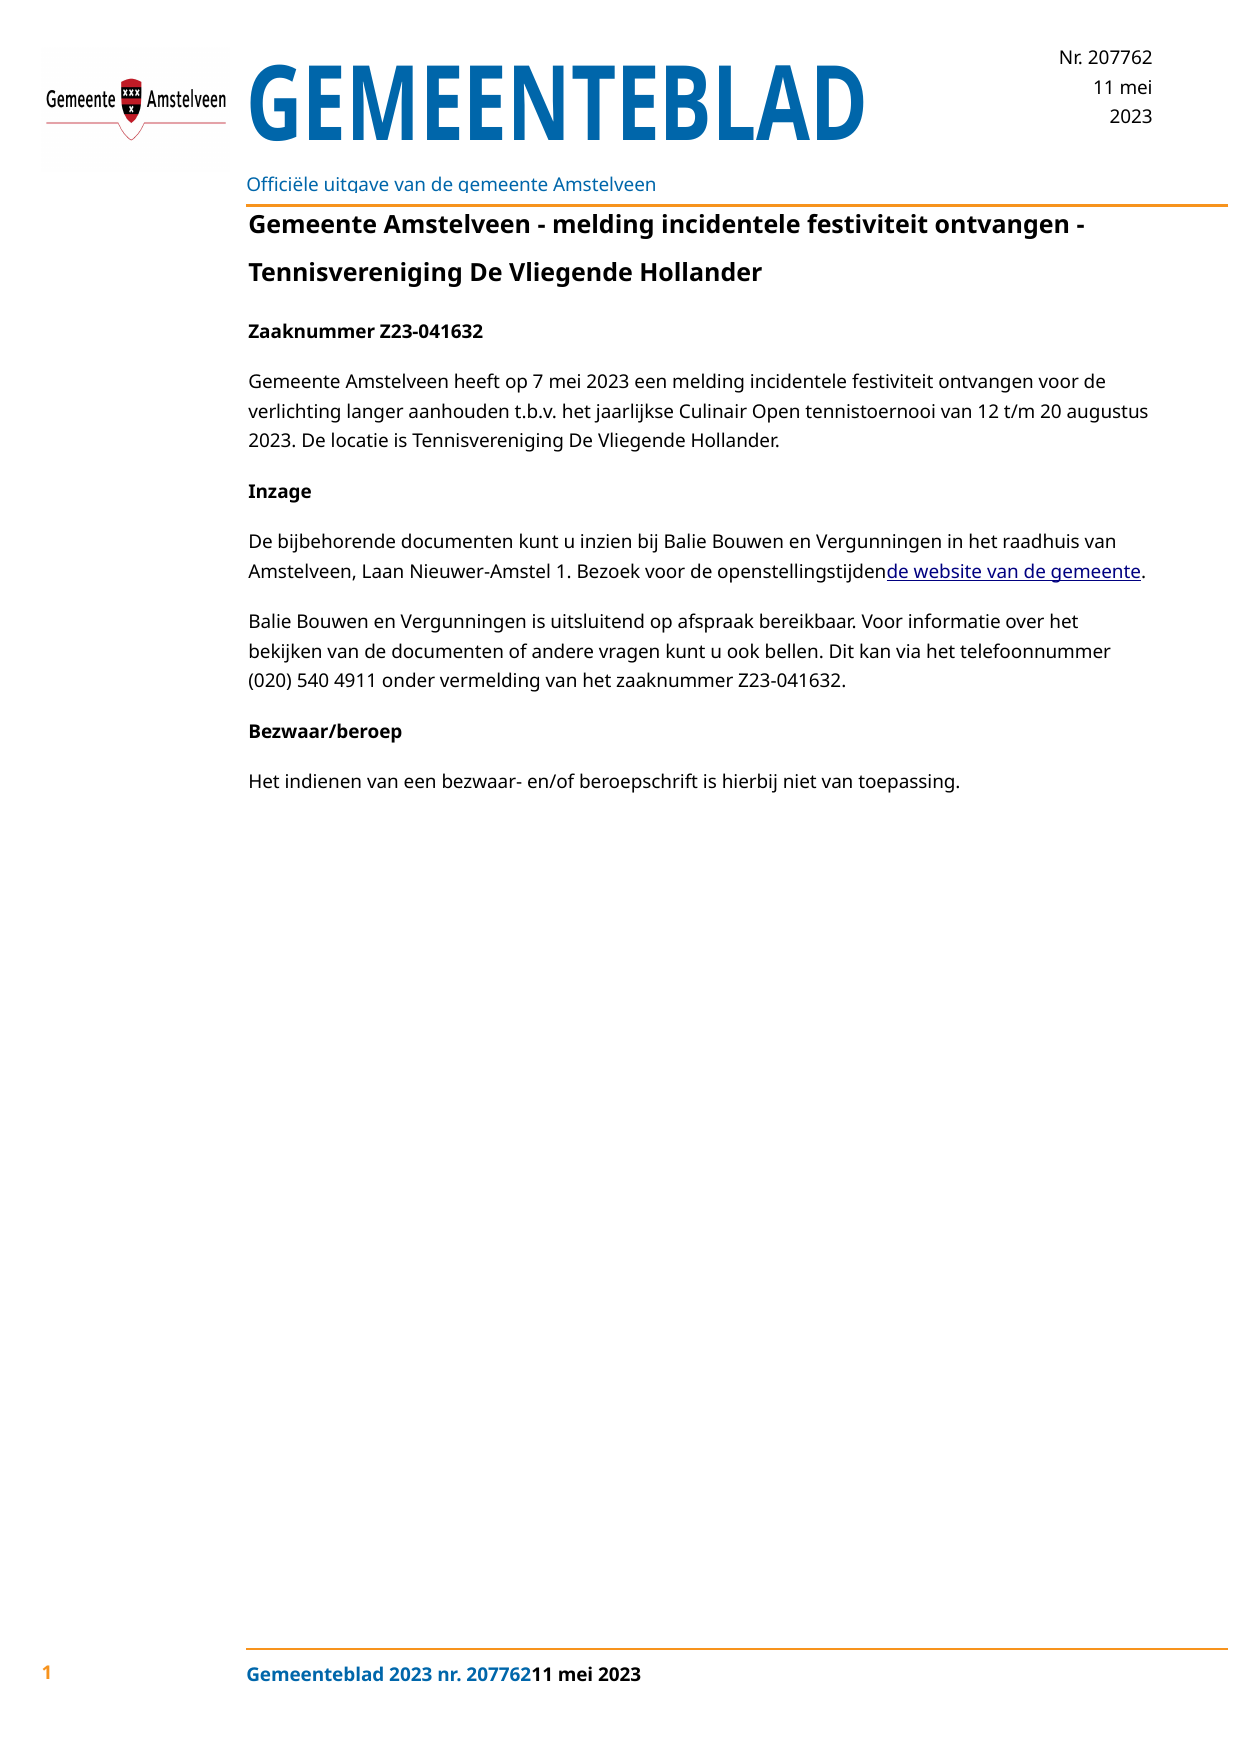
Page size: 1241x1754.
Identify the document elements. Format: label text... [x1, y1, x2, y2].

text Inzage [248, 478, 1152, 504]
text Gemeente Amstelveen - melding incidentele festiviteit ontvangen - Tennisvereniging De Vliegende Hollander [248, 207, 1152, 288]
text Balie Bouwen en Vergunningen is uitsluitend op afspraak bereikbaar. Voor informatie over het bekijken van de documenten of andere vragen kunt u ook bellen. Dit kan via het telefoonnummer (020) 540 4911 onder vermelding van het zaaknummer Z23-041632. [248, 608, 1152, 693]
text Bezwaar/beroep [248, 718, 1152, 744]
text Gemeente Amstelveen heeft op 7 mei 2023 een melding incidentele festiviteit ontvangen voor de verlichting langer aanhouden t.b.v. het jaarlijkse Culinair Open tennistoernooi van 12 t/m 20 augustus 2023. De locatie is Tennisvereniging De Vliegende Hollander. [248, 368, 1152, 453]
text Zaaknummer Z23-041632 [248, 318, 1152, 344]
text De bijbehorende documenten kunt u inzien bij Balie Bouwen en Vergunningen in het raadhuis van Amstelveen, Laan Nieuwer-Amstel 1. Bezoek voor de openstellingstijdende website van de gemeente. [248, 528, 1152, 584]
picture [41, 47, 231, 172]
text Het indienen van een bezwaar- en/of beroepschrift is hierbij niet van toepassing. [248, 768, 1152, 794]
